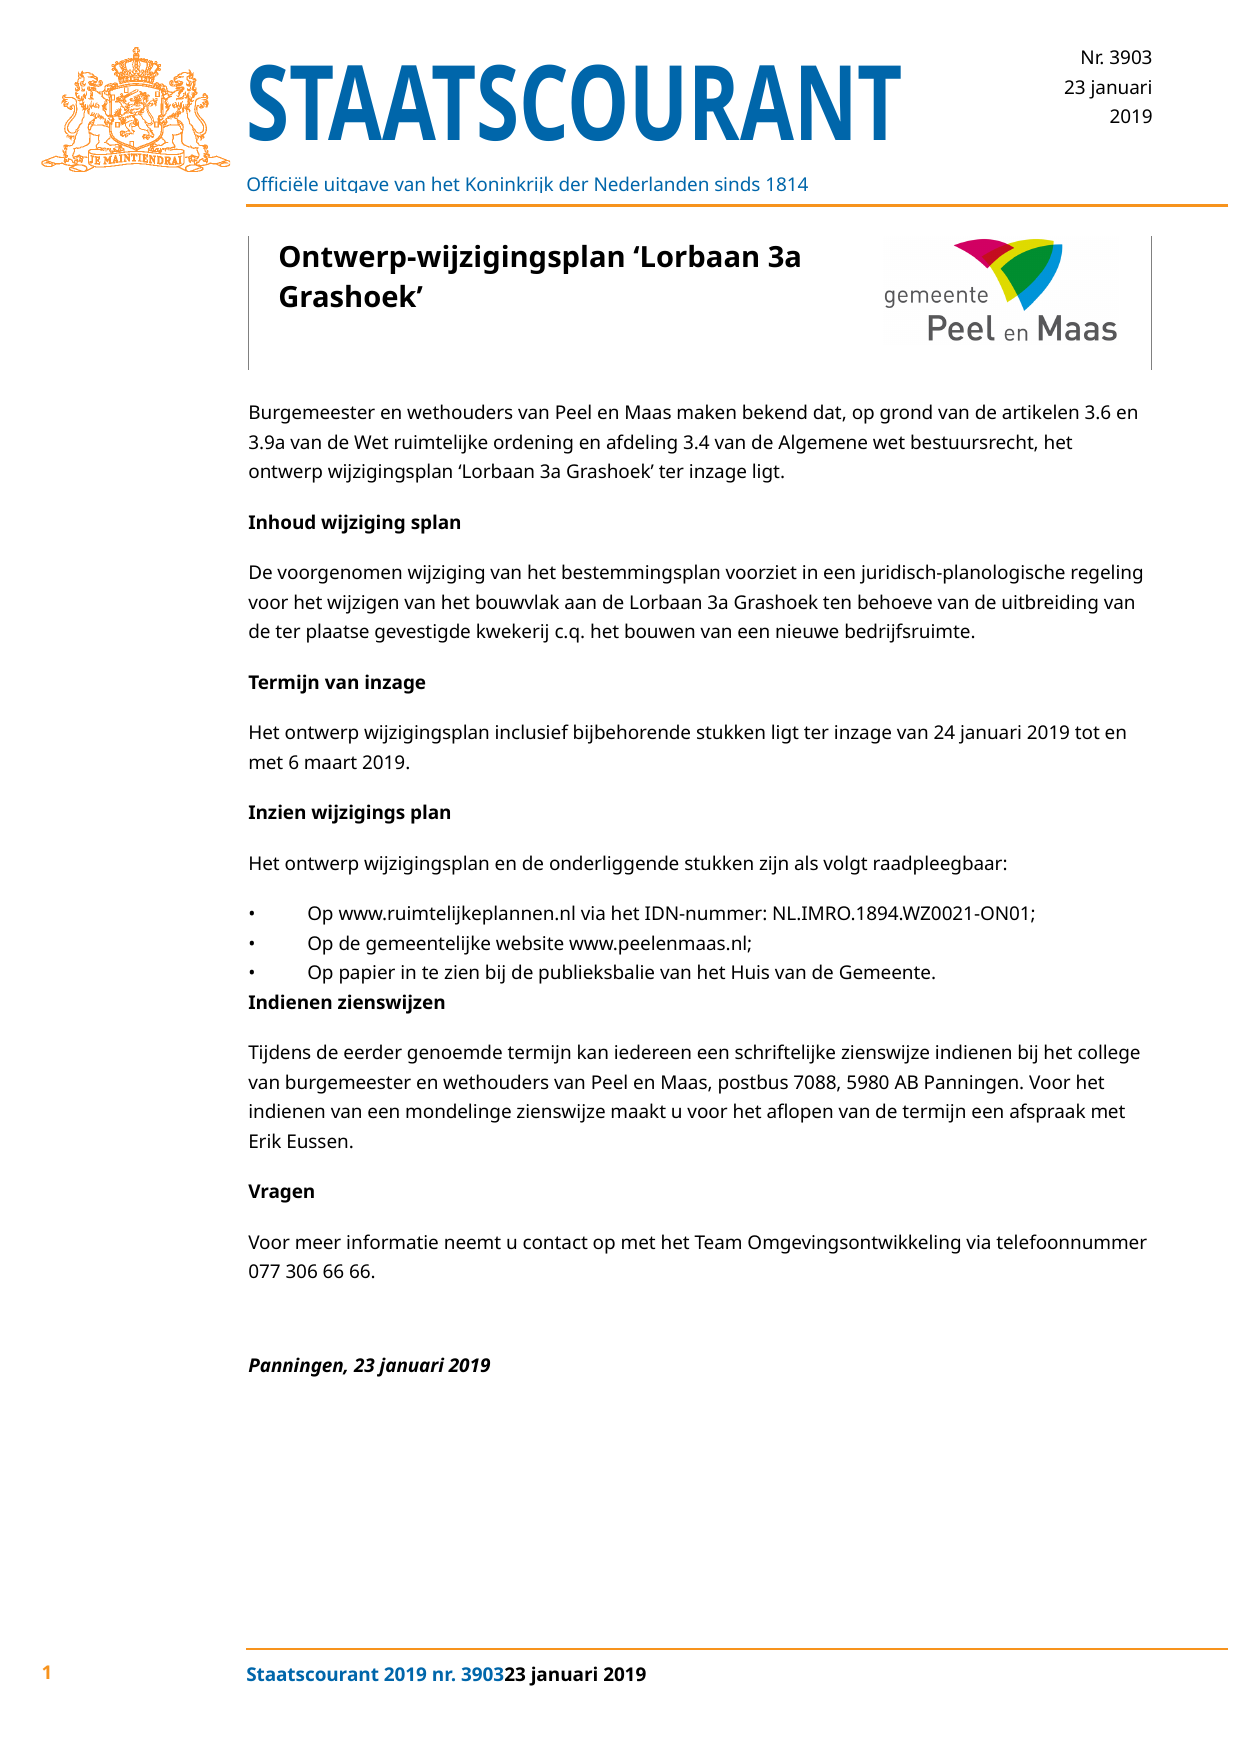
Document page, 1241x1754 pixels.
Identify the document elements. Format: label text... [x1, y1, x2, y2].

picture [882, 236, 1119, 345]
text Tijdens de eerder genoemde termijn kan iedereen een schriftelijke zienswijze indienen bij het college van burgemeester en wethouders van Peel en Maas, postbus 7088, 5980 AB Panningen. Voor het indienen van een mondelinge zienswijze maakt u voor het aflopen van de termijn een afspraak met Erik Eussen. [248, 1039, 1152, 1154]
text Vragen [248, 1179, 1152, 1204]
text De voorgenomen wijziging van het bestemmingsplan voorziet in een juridisch-planologische regeling voor het wijzigen van het bouwvlak aan de Lorbaan 3a Grashoek ten behoeve van de uitbreiding van de ter plaatse gevestigde kwekerij c.q. het bouwen van een nieuwe bedrijfsruimte. [248, 559, 1152, 644]
text Termijn van inzage [248, 669, 1152, 695]
text Indienen zienswijzen [248, 989, 1152, 1015]
table_header [850, 236, 1151, 370]
text Het ontwerp wijzigingsplan inclusief bijbehorende stukken ligt ter inzage van 24 januari 2019 tot en met 6 maart 2019. [248, 719, 1152, 775]
text Voor meer informatie neemt u contact op met het Team Omgevingsontwikkeling via telefoonnummer 077 306 66 66. [248, 1229, 1152, 1284]
text Inzien wijzigings plan [248, 799, 1152, 825]
text Panningen, 23 januari 2019 [248, 1352, 1152, 1378]
list Op papier in te zien bij de publieksbalie van het Huis van de Gemeente. [248, 959, 1152, 985]
list Op de gemeentelijke website www.peelenmaas.nl; [248, 930, 1152, 956]
text Het ontwerp wijzigingsplan en de onderliggende stukken zijn als volgt raadpleegbaar: [248, 850, 1152, 876]
table_header Ontwerp-wijzigingsplan ‘Lorbaan 3a Grashoek’ [249, 236, 850, 370]
text Inhoud wijziging splan [248, 509, 1152, 535]
text Burgemeester en wethouders van Peel en Maas maken bekend dat, op grond van de artikelen 3.6 en 3.9a van de Wet ruimtelijke ordening en afdeling 3.4 van de Algemene wet bestuursrecht, het ontwerp wijzigingsplan ‘Lorbaan 3a Grashoek’ ter inzage ligt. [248, 399, 1152, 484]
picture [41, 47, 231, 172]
list Op www.ruimtelijkeplannen.nl via het IDN-nummer: NL.IMRO.1894.WZ0021-ON01; [248, 900, 1152, 926]
